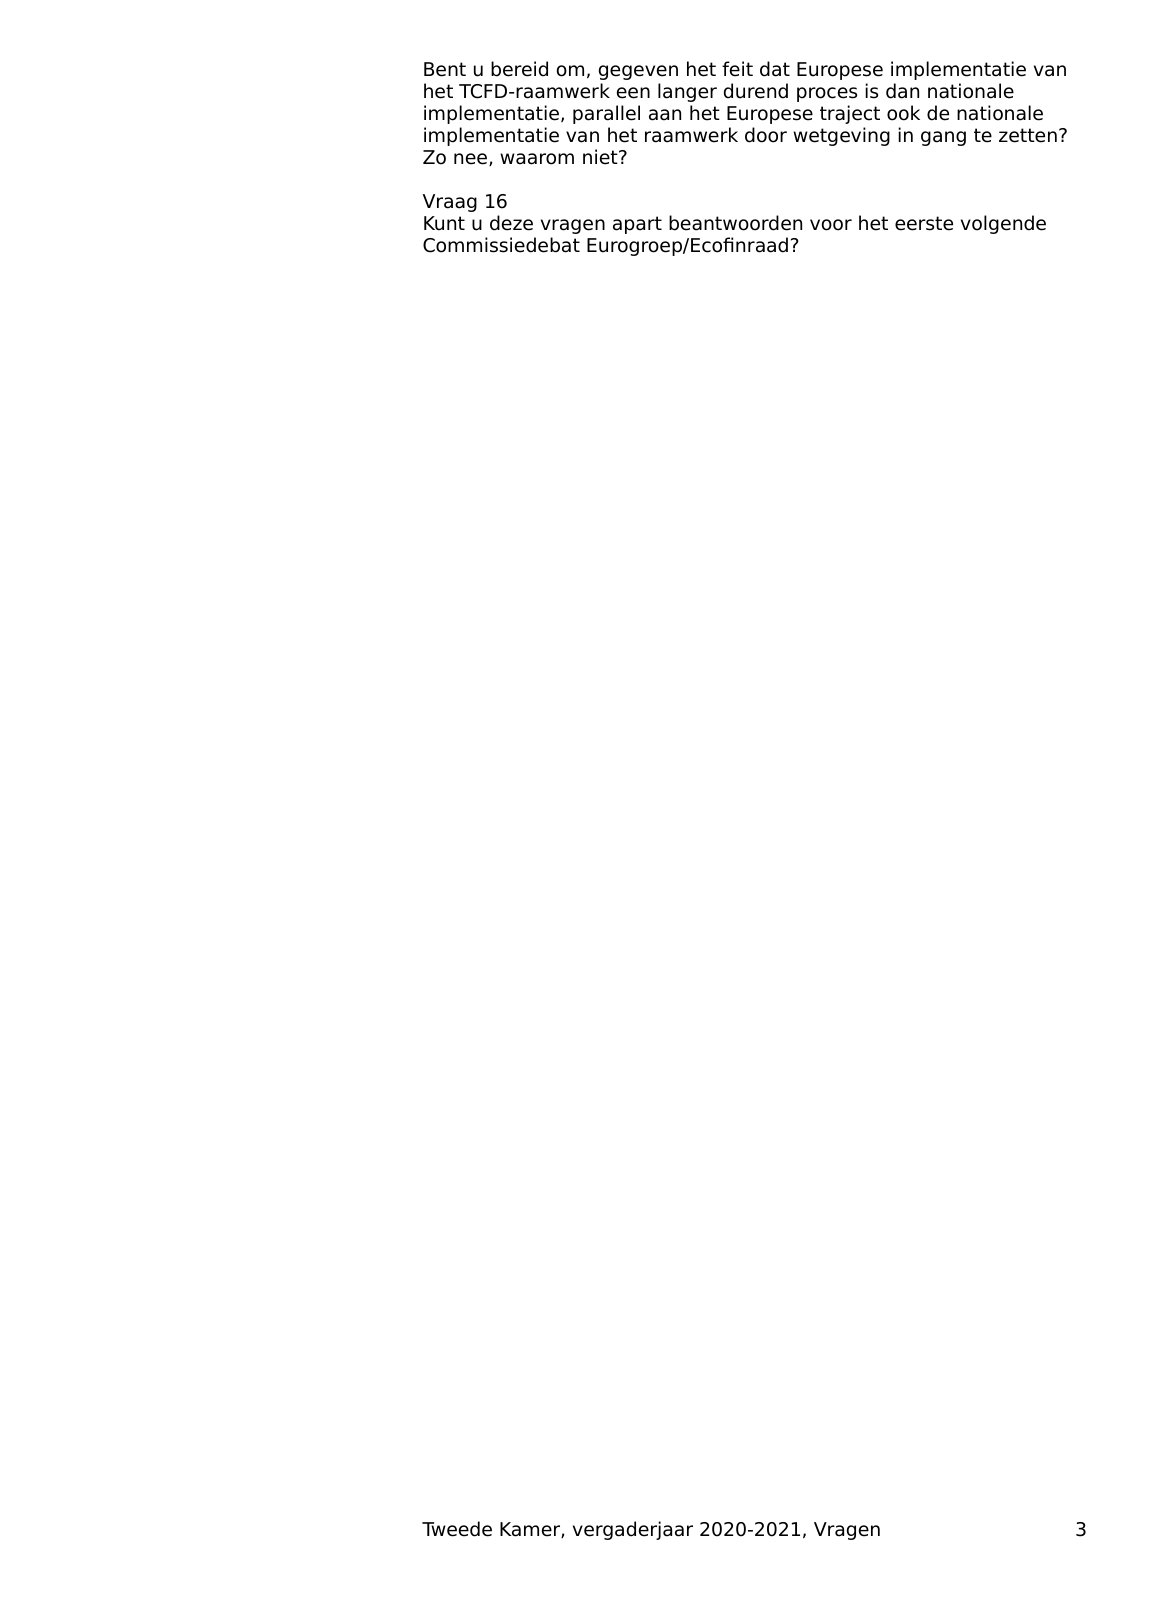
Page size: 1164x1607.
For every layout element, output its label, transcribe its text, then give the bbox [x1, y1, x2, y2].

text Bent u bereid om, gegeven het feit dat Europese implementatie van het TCFD-raamwerk een langer durend proces is dan nationale implementatie, parallel aan het Europese traject ook de nationale implementatie van het raamwerk door wetgeving in gang te zetten? Zo nee, waarom niet? [422, 59, 1087, 169]
text Vraag 16 [422, 191, 1087, 213]
text Kunt u deze vragen apart beantwoorden voor het eerste volgende Commissiedebat Eurogroep/Ecofinraad? [422, 213, 1087, 257]
